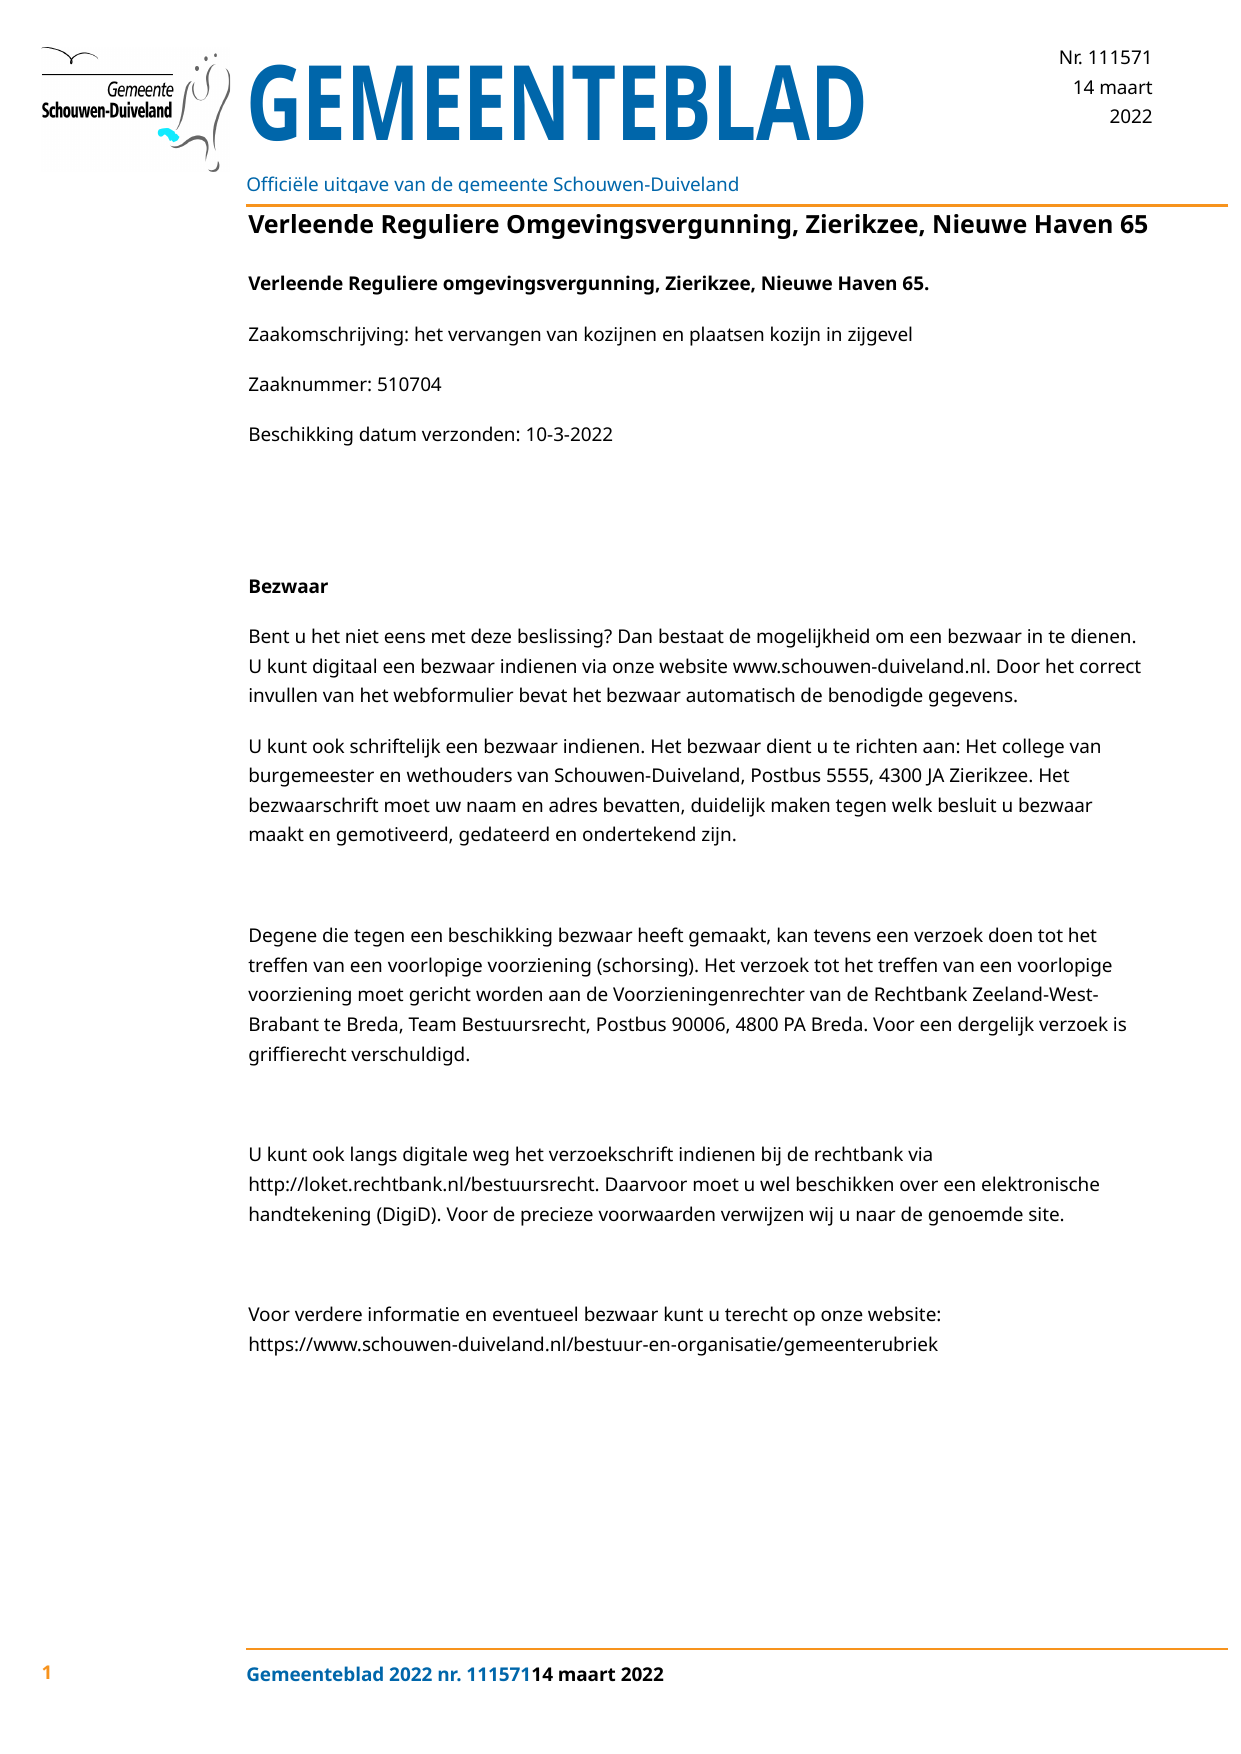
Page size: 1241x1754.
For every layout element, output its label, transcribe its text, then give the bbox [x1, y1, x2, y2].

text U kunt ook langs digitale weg het verzoekschrift indienen bij de rechtbank via http://loket.rechtbank.nl/bestuursrecht. Daarvoor moet u wel beschikken over een elektronische handtekening (DigiD). Voor de precieze voorwaarden verwijzen wij u naar de genoemde site. [248, 1142, 1152, 1226]
text Verleende Reguliere omgevingsvergunning, Zierikzee, Nieuwe Haven 65. [248, 270, 1152, 296]
text Voor verdere informatie en eventueel bezwaar kunt u terecht op onze website: https://www.schouwen-duiveland.nl/bestuur-en-organisatie/gemeenterubriek [248, 1302, 1152, 1357]
text Degene die tegen een beschikking bezwaar heeft gemaakt, kan tevens een verzoek doen tot het treffen van een voorlopige voorziening (schorsing). Het verzoek tot het treffen van een voorlopige voorziening moet gericht worden aan de Voorzieningenrechter van de Rechtbank Zeeland-West-Brabant te Breda, Team Bestuursrecht, Postbus 90006, 4800 PA Breda. Voor een dergelijk verzoek is griffierecht verschuldigd. [248, 922, 1152, 1066]
text Verleende Reguliere Omgevingsvergunning, Zierikzee, Nieuwe Haven 65 [248, 207, 1152, 241]
text Zaakomschrijving: het vervangen van kozijnen en plaatsen kozijn in zijgevel [248, 321, 1152, 346]
text Zaaknummer: 510704 [248, 371, 1152, 397]
picture [41, 47, 231, 172]
text Bent u het niet eens met deze beslissing? Dan bestaat de mogelijkheid om een bezwaar in te dienen. U kunt digitaal een bezwaar indienen via onze website www.schouwen-duiveland.nl. Door het correct invullen van het webformulier bevat het bezwaar automatisch de benodigde gegevens. [248, 623, 1152, 708]
text Beschikking datum verzonden: 10-3-2022 [248, 422, 1152, 447]
text Bezwaar [248, 573, 1152, 598]
text U kunt ook schriftelijk een bezwaar indienen. Het bezwaar dient u te richten aan: Het college van burgemeester en wethouders van Schouwen-Duiveland, Postbus 5555, 4300 JA Zierikzee. Het bezwaarschrift moet uw naam en adres bevatten, duidelijk maken tegen welk besluit u bezwaar maakt en gemotiveerd, gedateerd en ondertekend zijn. [248, 733, 1152, 847]
